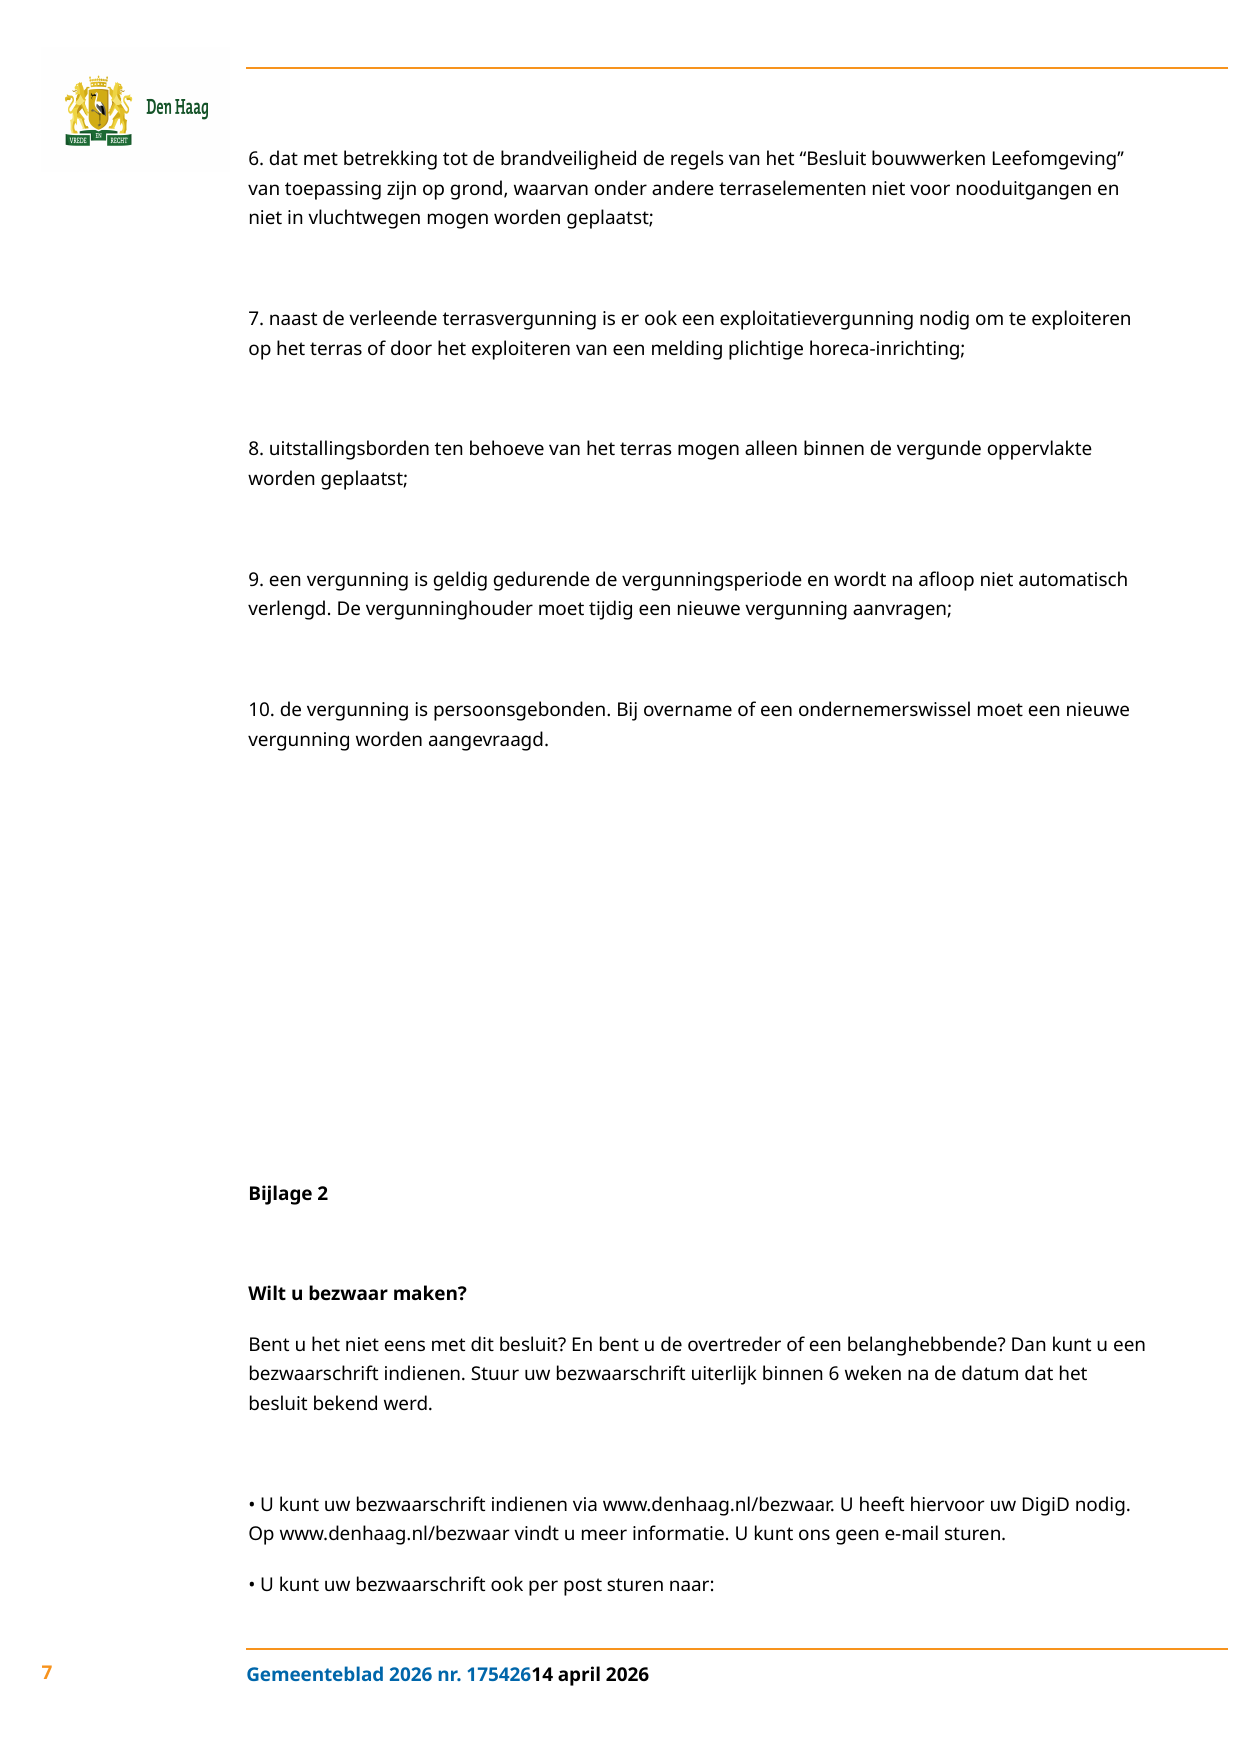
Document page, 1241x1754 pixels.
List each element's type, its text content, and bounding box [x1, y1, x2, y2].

text Wilt u bezwaar maken? [248, 1281, 1152, 1306]
text 8. uitstallingsborden ten behoeve van het terras mogen alleen binnen de vergunde oppervlakte worden geplaatst; [248, 436, 1152, 491]
text • U kunt uw bezwaarschrift ook per post sturen naar: [248, 1571, 1152, 1597]
text Bent u het niet eens met dit besluit? En bent u de overtreder of een belanghebbende? Dan kunt u een bezwaarschrift indienen. Stuur uw bezwaarschrift uiterlijk binnen 6 weken na de datum dat het besluit bekend werd. [248, 1331, 1152, 1416]
text 10. de vergunning is persoonsgebonden. Bij overname of een ondernemerswissel moet een nieuwe vergunning worden aangevraagd. [248, 696, 1152, 752]
text Bijlage 2 [248, 1180, 1152, 1206]
text • U kunt uw bezwaarschrift indienen via www.denhaag.nl/bezwaar. U heeft hiervoor uw DigiD nodig. Op www.denhaag.nl/bezwaar vindt u meer informatie. U kunt ons geen e-mail sturen. [248, 1491, 1152, 1546]
text 9. een vergunning is geldig gedurende de vergunningsperiode en wordt na afloop niet automatisch verlengd. De vergunninghouder moet tijdig een nieuwe vergunning aanvragen; [248, 566, 1152, 621]
text 6. dat met betrekking tot de brandveiligheid de regels van het “Besluit bouwwerken Leefomgeving’’ van toepassing zijn op grond, waarvan onder andere terraselementen niet voor nooduitgangen en niet in vluchtwegen mogen worden geplaatst; [248, 145, 1152, 230]
text 7. naast de verleende terrasvergunning is er ook een exploitatievergunning nodig om te exploiteren op het terras of door het exploiteren van een melding plichtige horeca-inrichting; [248, 305, 1152, 361]
picture [41, 47, 231, 172]
